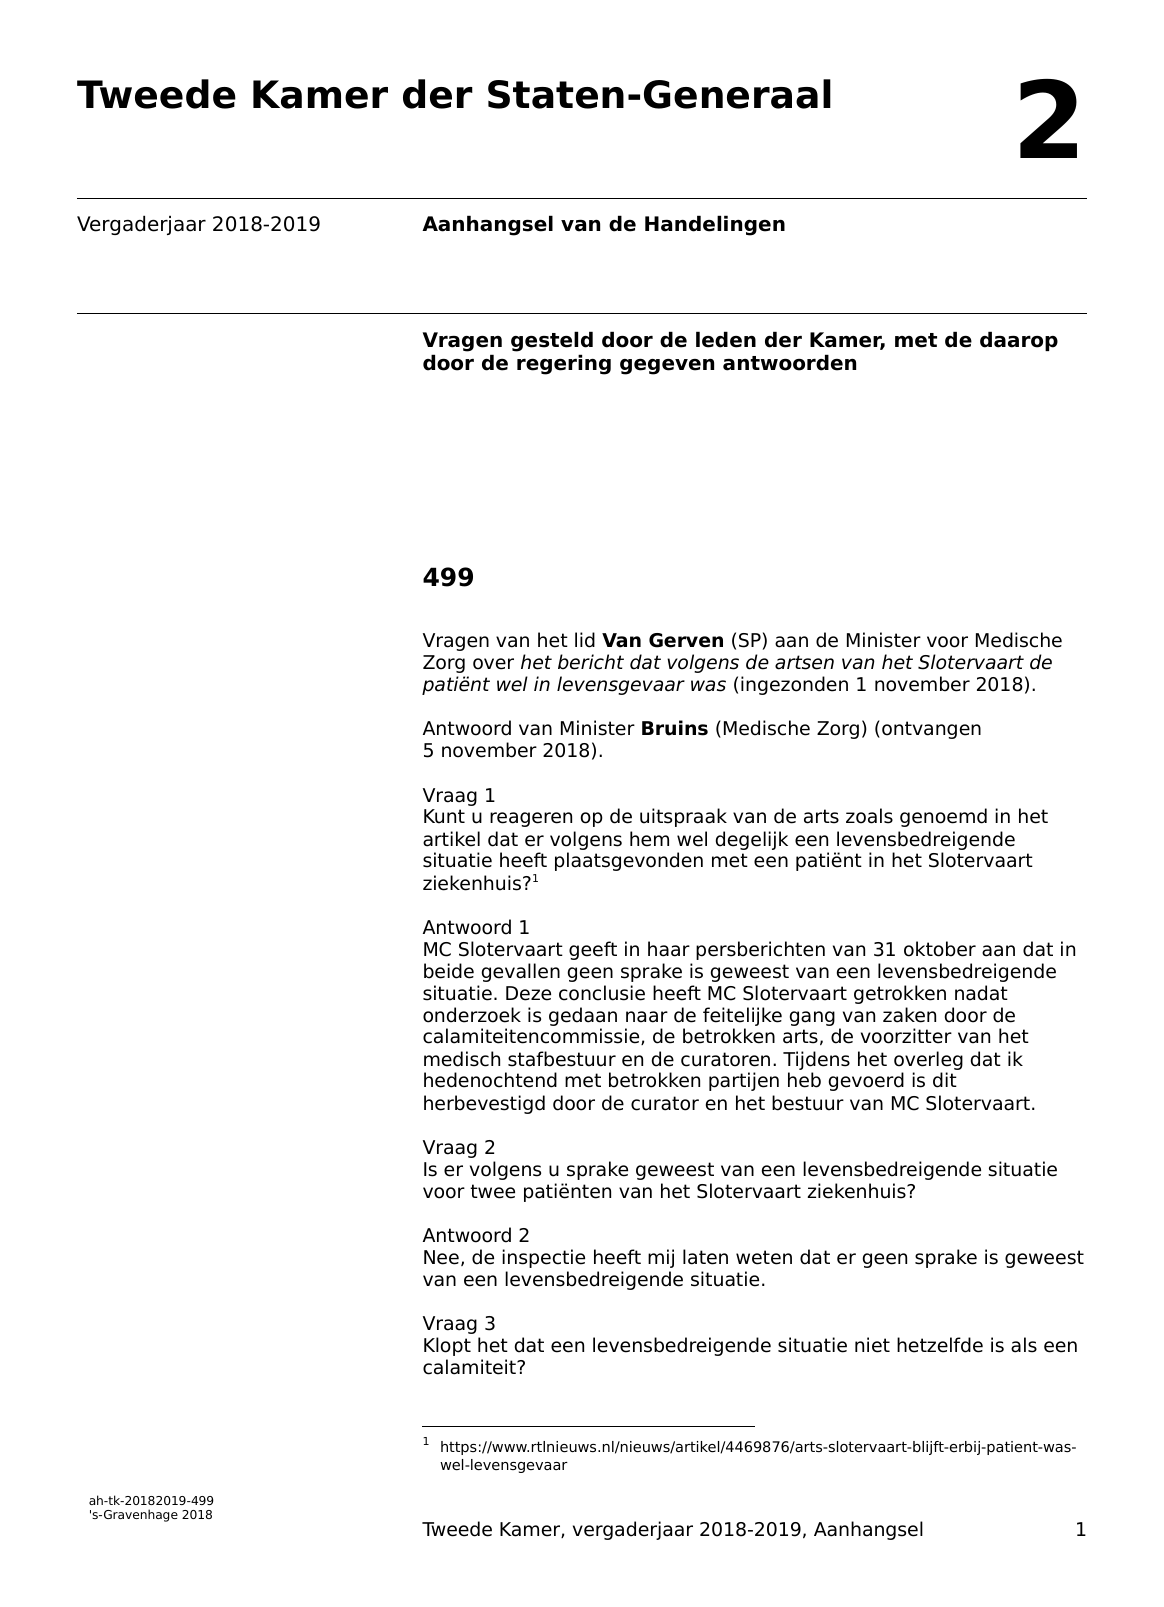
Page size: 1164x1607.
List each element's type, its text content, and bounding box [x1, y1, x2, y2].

text Nee, de inspectie heeft mij laten weten dat er geen sprake is geweest van een levensbedreigende situatie. [422, 1247, 1087, 1291]
text Antwoord 1 [422, 917, 1087, 938]
text Antwoord van Minister Bruins (Medische Zorg) (ontvangen 5 november 2018). [422, 718, 1087, 762]
table_cell Vergaderjaar 2018-2019 [77, 199, 422, 313]
table_cell Aanhangsel van de Handelingen [422, 199, 1087, 313]
text Klopt het dat een levensbedreigende situatie niet hetzelfde is als een calamiteit? [422, 1335, 1087, 1379]
text 499 [422, 563, 1087, 592]
text ah-tk-20182019-499 [88, 1494, 323, 1508]
text Is er volgens u sprake geweest van een levensbedreigende situatie voor twee patiënten van het Slotervaart ziekenhuis? [422, 1158, 1087, 1202]
table_header 2 [886, 59, 1087, 198]
table_cell Vragen gesteld door de leden der Kamer, met de daarop door de regering gegeven antwoorden [422, 314, 1087, 375]
text Vraag 2 [422, 1137, 1087, 1158]
text https://www.rtlnieuws.nl/nieuws/artikel/4469876/arts-slotervaart-blijft-erbij-patient-was-wel-levensgevaar [422, 1435, 1087, 1474]
text Kunt u reageren op de uitspraak van de arts zoals genoemd in het artikel dat er volgens hem wel degelijk een levensbedreigende situatie heeft plaatsgevonden met een patiënt in het Slotervaart ziekenhuis? [422, 806, 1087, 894]
text Vraag 3 [422, 1313, 1087, 1335]
text MC Slotervaart geeft in haar persberichten van 31 oktober aan dat in beide gevallen geen sprake is geweest van een levensbedreigende situatie. Deze conclusie heeft MC Slotervaart getrokken nadat onderzoek is gedaan naar de feitelijke gang van zaken door de calamiteitencommissie, de betrokken arts, de voorzitter van het medisch stafbestuur en de curatoren. Tijdens het overleg dat ik hedenochtend met betrokken partijen heb gevoerd is dit herbevestigd door de curator en het bestuur van MC Slotervaart. [422, 938, 1087, 1114]
table_header Tweede Kamer der Staten-Generaal [77, 59, 886, 198]
table_cell [77, 314, 422, 375]
text 's-Gravenhage 2018 [88, 1508, 323, 1522]
text Antwoord 2 [422, 1225, 1087, 1247]
text Vraag 1 [422, 784, 1087, 806]
text Vragen van het lid Van Gerven (SP) aan de Minister voor Medische Zorg over het bericht dat volgens de artsen van het Slotervaart de patiënt wel in levensgevaar was (ingezonden 1 november 2018). [422, 630, 1087, 696]
